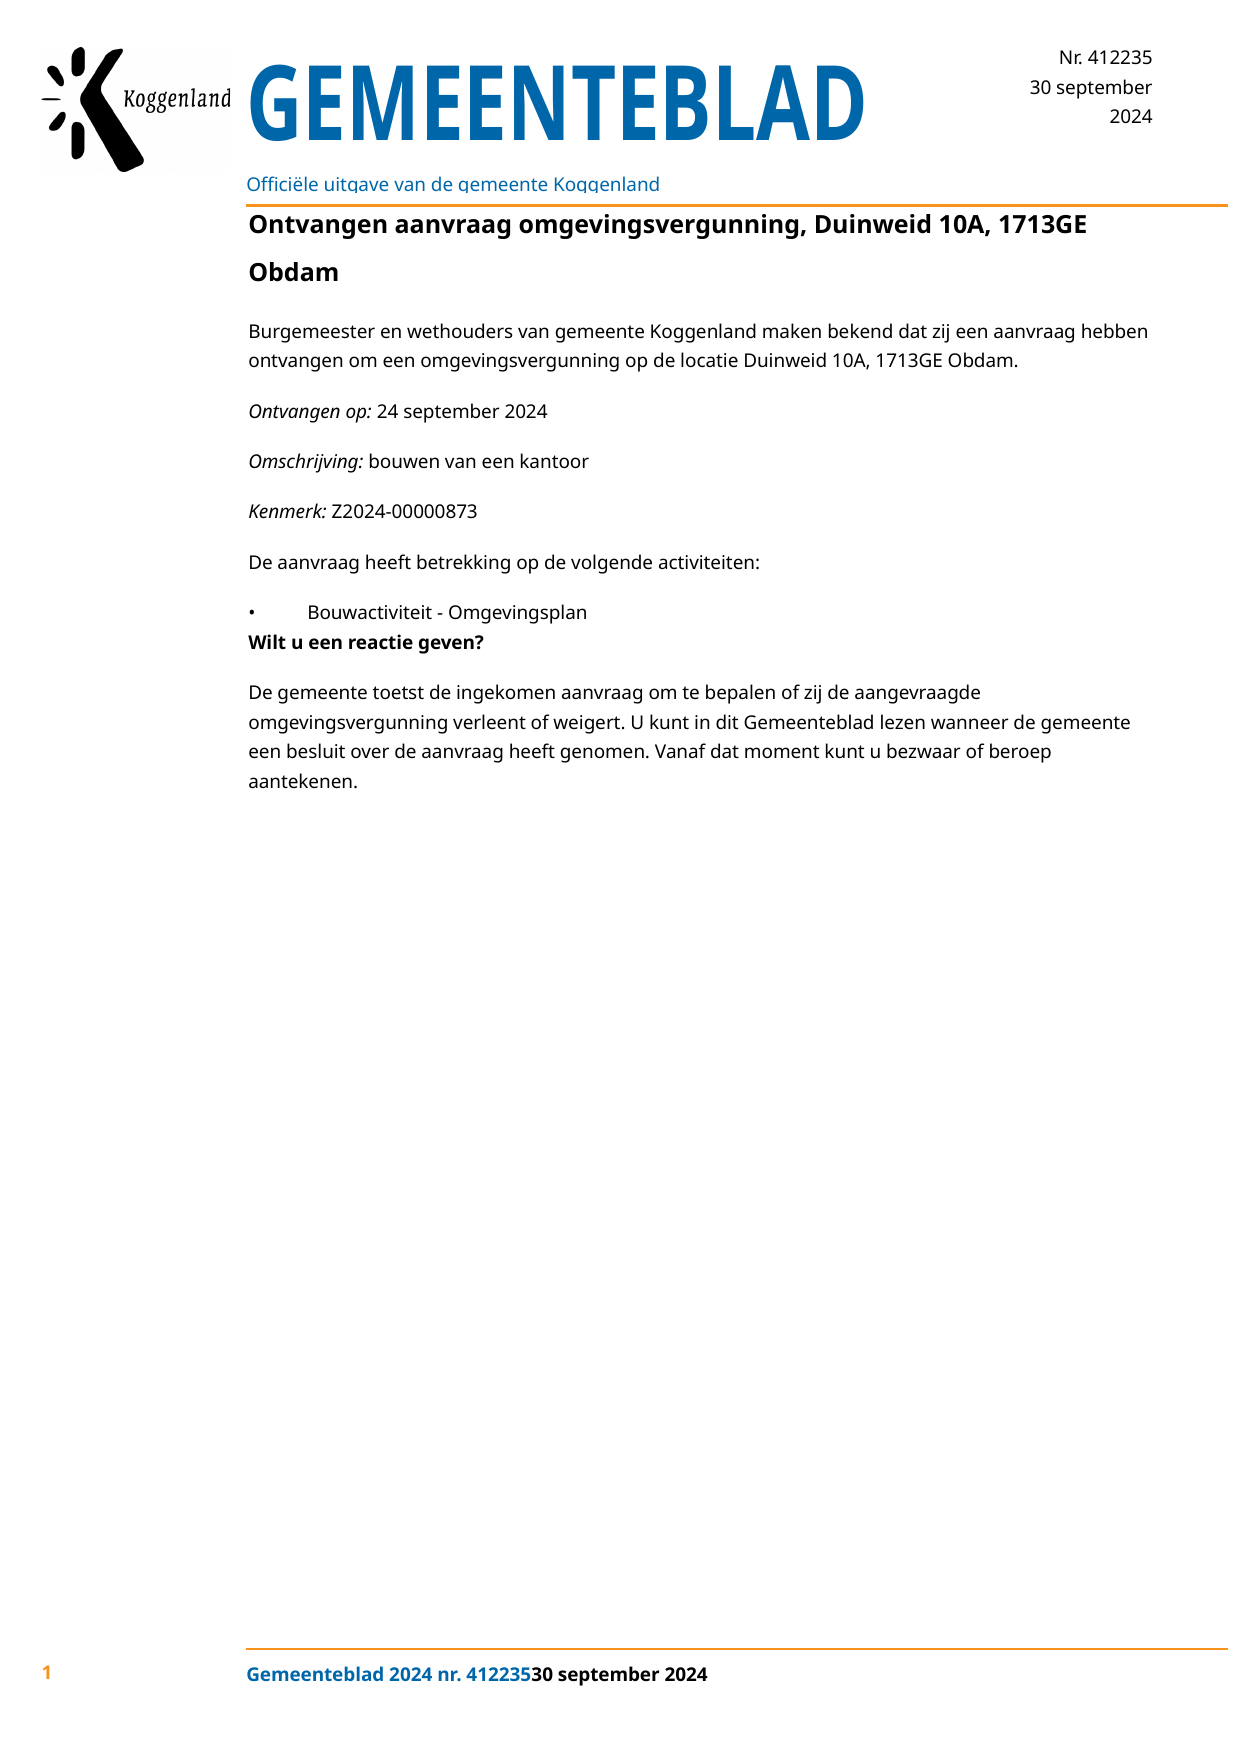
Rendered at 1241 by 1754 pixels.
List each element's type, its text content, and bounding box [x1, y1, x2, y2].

text Wilt u een reactie geven? [248, 629, 1152, 655]
picture [41, 47, 231, 172]
text Kenmerk: Z2024-00000873 [248, 499, 1152, 524]
text Burgemeester en wethouders van gemeente Koggenland maken bekend dat zij een aanvraag hebben ontvangen om een omgevingsvergunning op de locatie Duinweid 10A, 1713GE Obdam. [248, 318, 1152, 373]
text Omschrijving: bouwen van een kantoor [248, 448, 1152, 474]
text De gemeente toetst de ingekomen aanvraag om te bepalen of zij de aangevraagde omgevingsvergunning verleent of weigert. U kunt in dit Gemeenteblad lezen wanneer de gemeente een besluit over de aanvraag heeft genomen. Vanaf dat moment kunt u bezwaar of beroep aantekenen. [248, 679, 1152, 794]
list Bouwactiviteit - Omgevingsplan [248, 599, 1152, 625]
text Ontvangen aanvraag omgevingsvergunning, Duinweid 10A, 1713GE Obdam [248, 207, 1152, 288]
text Ontvangen op: 24 september 2024 [248, 398, 1152, 424]
text De aanvraag heeft betrekking op de volgende activiteiten: [248, 549, 1152, 575]
